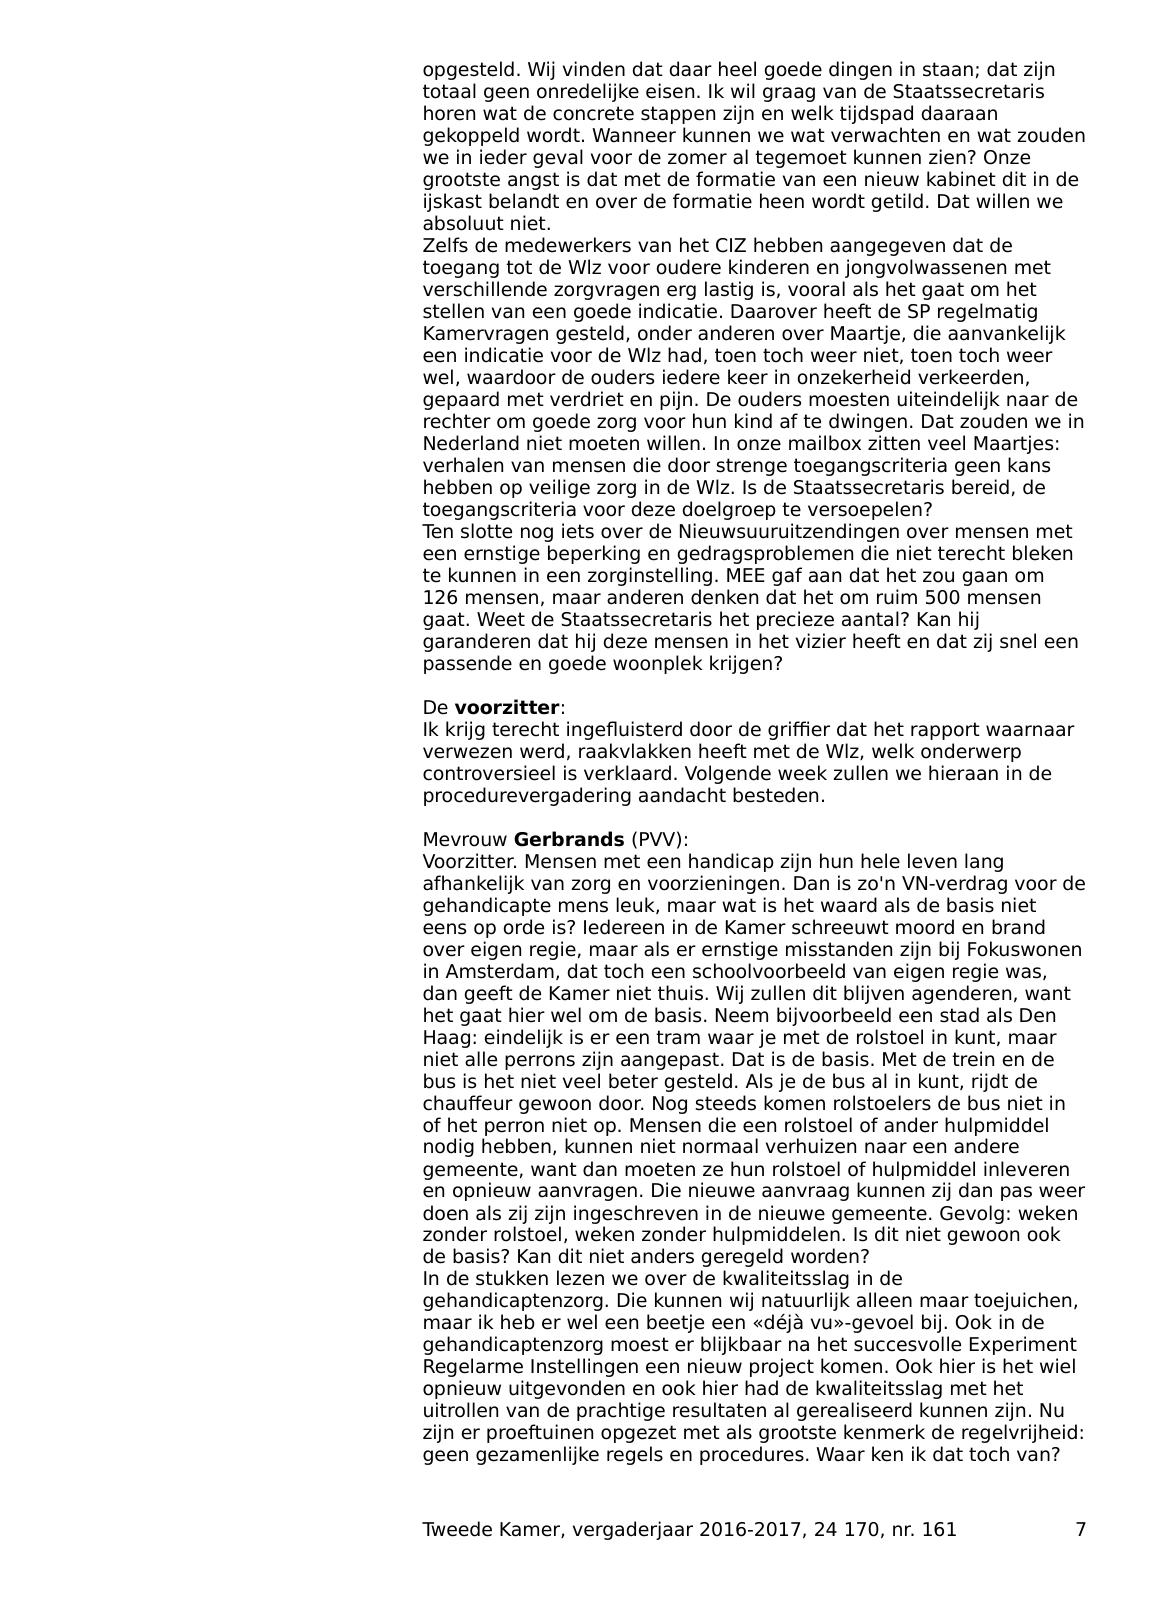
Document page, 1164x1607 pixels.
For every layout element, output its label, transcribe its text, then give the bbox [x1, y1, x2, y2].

text Voorzitter. Mensen met een handicap zijn hun hele leven lang afhankelijk van zorg en voorzieningen. Dan is zo'n VN-verdrag voor de gehandicapte mens leuk, maar wat is het waard als de basis niet eens op orde is? Iedereen in de Kamer schreeuwt moord en brand over eigen regie, maar als er ernstige misstanden zijn bij Fokuswonen in Amsterdam, dat toch een schoolvoorbeeld van eigen regie was, dan geeft de Kamer niet thuis. Wij zullen dit blijven agenderen, want het gaat hier wel om de basis. Neem bijvoorbeeld een stad als Den Haag: eindelijk is er een tram waar je met de rolstoel in kunt, maar niet alle perrons zijn aangepast. Dat is de basis. Met de trein en de bus is het niet veel beter gesteld. Als je de bus al in kunt, rijdt de chauffeur gewoon door. Nog steeds komen rolstoelers de bus niet in of het perron niet op. Mensen die een rolstoel of ander hulpmiddel nodig hebben, kunnen niet normaal verhuizen naar een andere gemeente, want dan moeten ze hun rolstoel of hulpmiddel inleveren en opnieuw aanvragen. Die nieuwe aanvraag kunnen zij dan pas weer doen als zij zijn ingeschreven in de nieuwe gemeente. Gevolg: weken zonder rolstoel, weken zonder hulpmiddelen. Is dit niet gewoon ook de basis? Kan dit niet anders geregeld worden? [422, 851, 1087, 1268]
text Mevrouw Gerbrands (PVV): [422, 829, 1087, 851]
text opgesteld. Wij vinden dat daar heel goede dingen in staan; dat zijn totaal geen onredelijke eisen. Ik wil graag van de Staatssecretaris horen wat de concrete stappen zijn en welk tijdspad daaraan gekoppeld wordt. Wanneer kunnen we wat verwachten en wat zouden we in ieder geval voor de zomer al tegemoet kunnen zien? Onze grootste angst is dat met de formatie van een nieuw kabinet dit in de ijskast belandt en over de formatie heen wordt getild. Dat willen we absoluut niet. [422, 59, 1087, 235]
text De voorzitter: [422, 697, 1087, 719]
text Ik krijg terecht ingefluisterd door de griffier dat het rapport waarnaar verwezen werd, raakvlakken heeft met de Wlz, welk onderwerp controversieel is verklaard. Volgende week zullen we hieraan in de procedurevergadering aandacht besteden. [422, 719, 1087, 807]
text Zelfs de medewerkers van het CIZ hebben aangegeven dat de toegang tot de Wlz voor oudere kinderen en jongvolwassenen met verschillende zorgvragen erg lastig is, vooral als het gaat om het stellen van een goede indicatie. Daarover heeft de SP regelmatig Kamervragen gesteld, onder anderen over Maartje, die aanvankelijk een indicatie voor de Wlz had, toen toch weer niet, toen toch weer wel, waardoor de ouders iedere keer in onzekerheid verkeerden, gepaard met verdriet en pijn. De ouders moesten uiteindelijk naar de rechter om goede zorg voor hun kind af te dwingen. Dat zouden we in Nederland niet moeten willen. In onze mailbox zitten veel Maartjes: verhalen van mensen die door strenge toegangscriteria geen kans hebben op veilige zorg in de Wlz. Is de Staatssecretaris bereid, de toegangscriteria voor deze doelgroep te versoepelen? [422, 235, 1087, 521]
text In de stukken lezen we over de kwaliteitsslag in de gehandicaptenzorg. Die kunnen wij natuurlijk alleen maar toejuichen, maar ik heb er wel een beetje een «déjà vu»-gevoel bij. Ook in de gehandicaptenzorg moest er blijkbaar na het succesvolle Experiment Regelarme Instellingen een nieuw project komen. Ook hier is het wiel opnieuw uitgevonden en ook hier had de kwaliteitsslag met het uitrollen van de prachtige resultaten al gerealiseerd kunnen zijn. Nu zijn er proeftuinen opgezet met als grootste kenmerk de regelvrijheid: geen gezamenlijke regels en procedures. Waar ken ik dat toch van? [422, 1268, 1087, 1466]
text Ten slotte nog iets over de Nieuwsuuruitzendingen over mensen met een ernstige beperking en gedragsproblemen die niet terecht bleken te kunnen in een zorginstelling. MEE gaf aan dat het zou gaan om 126 mensen, maar anderen denken dat het om ruim 500 mensen gaat. Weet de Staatssecretaris het precieze aantal? Kan hij garanderen dat hij deze mensen in het vizier heeft en dat zij snel een passende en goede woonplek krijgen? [422, 521, 1087, 674]
